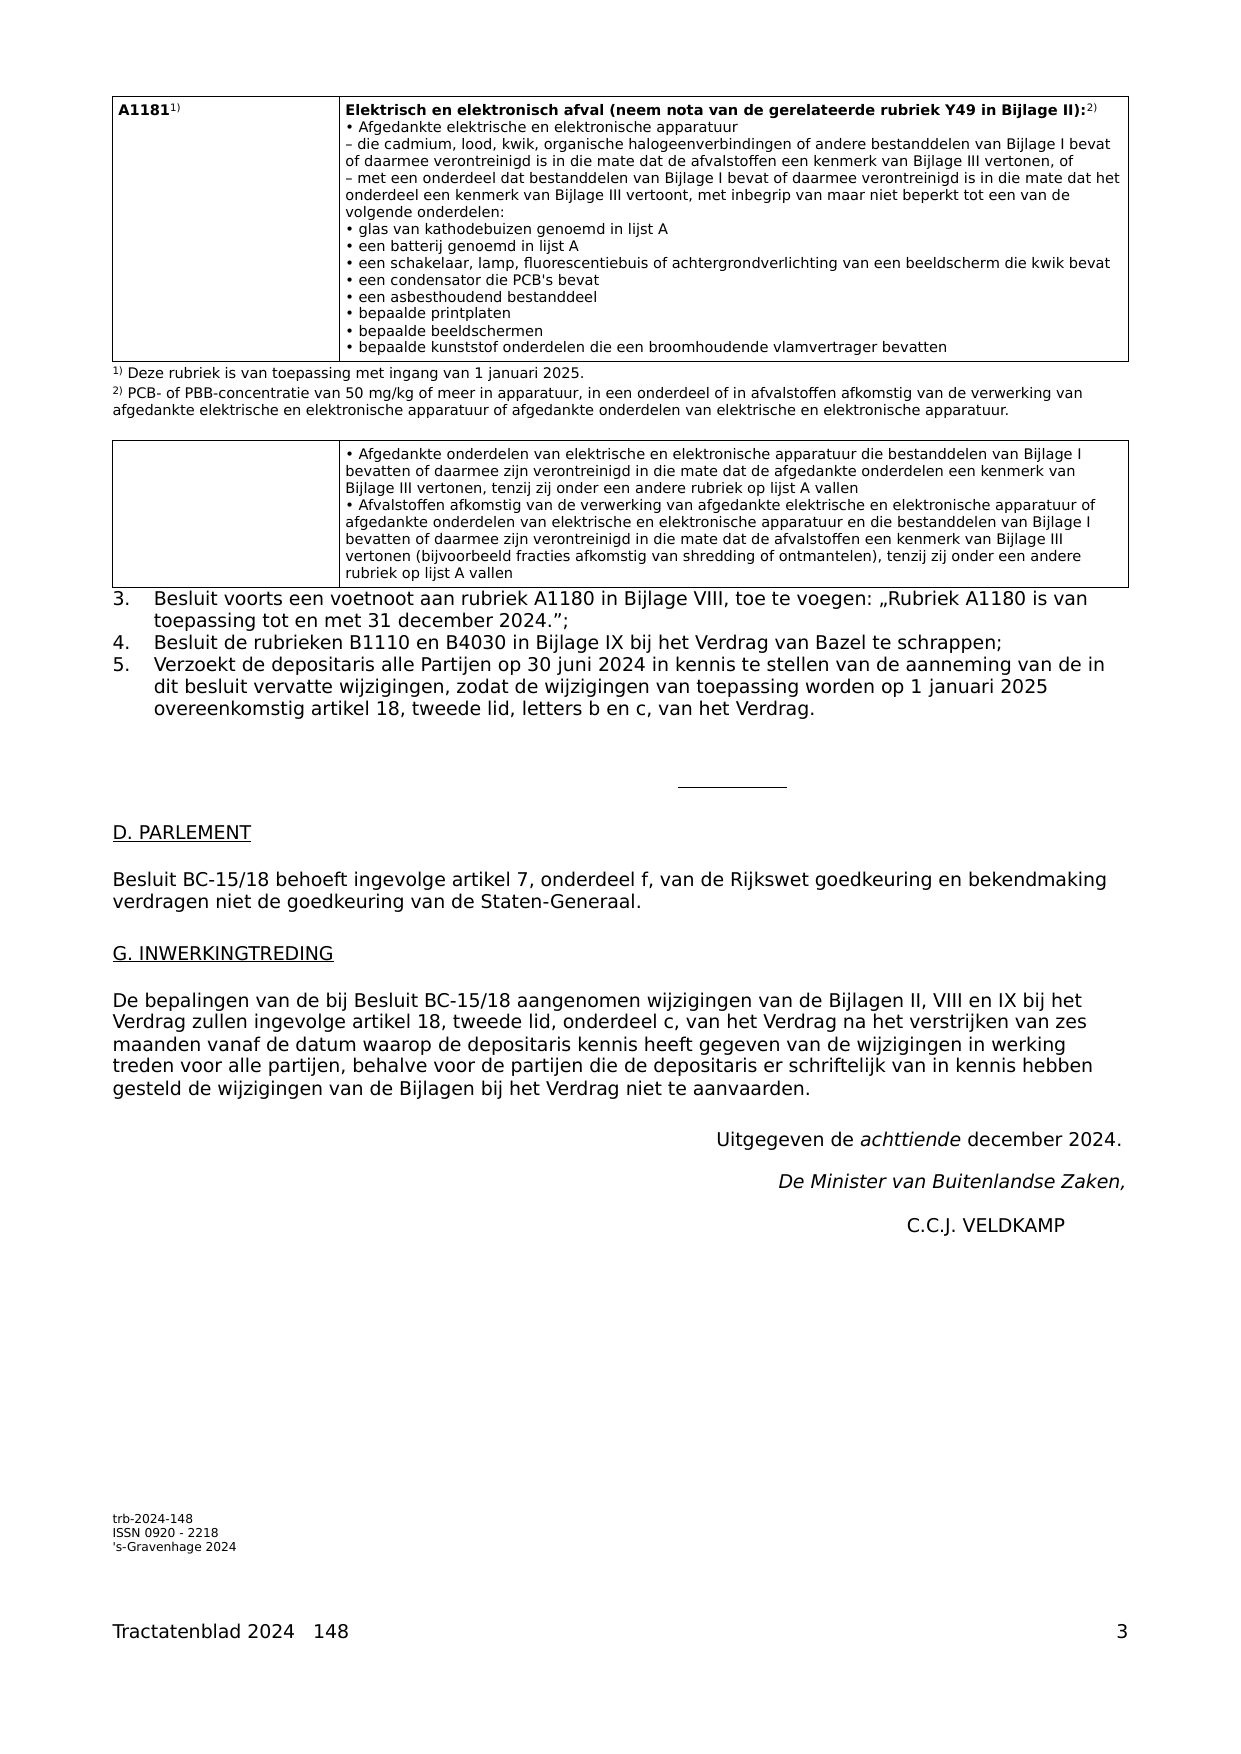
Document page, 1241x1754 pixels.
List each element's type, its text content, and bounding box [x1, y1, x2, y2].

table_header • Afgedankte onderdelen van elektrische en elektronische apparatuur die bestanddelen van Bijlage I bevatten of daarmee zijn verontreinigd in die mate dat de afgedankte onderdelen een kenmerk van Bijlage III vertonen, tenzij zij onder een andere rubriek op lijst A vallen • Afvalstoffen afkomstig van de verwerking van afgedankte elektrische en elektronische apparatuur of afgedankte onderdelen van elektrische en elektronische apparatuur en die bestanddelen van Bijlage I bevatten of daarmee zijn verontreinigd in die mate dat de afvalstoffen een kenmerk van Bijlage III vertonen (bijvoorbeeld fracties afkomstig van shredding of ontmantelen), tenzij zij onder een andere rubriek op lijst A vallen [340, 441, 1128, 587]
text Besluit BC-15/18 behoeft ingevolge artikel 7, onderdeel f, van de Rijkswet goedkeuring en bekendmaking verdragen niet de goedkeuring van de Staten-Generaal. [112, 868, 1128, 912]
table_header Elektrisch en elektronisch afval (neem nota van de gerelateerde rubriek Y49 in Bijlage II):2) • Afgedankte elektrische en elektronische apparatuur – die cadmium, lood, kwik, organische halogeenverbindingen of andere bestanddelen van Bijlage I bevat of daarmee verontreinigd is in die mate dat de afvalstoffen een kenmerk van Bijlage III vertonen, of – met een onderdeel dat bestanddelen van Bijlage I bevat of daarmee verontreinigd is in die mate dat het onderdeel een kenmerk van Bijlage III vertoont, met inbegrip van maar niet beperkt tot een van de volgende onderdelen: • glas van kathodebuizen genoemd in lijst A • een batterij genoemd in lijst A • een schakelaar, lamp, fluorescentiebuis of achtergrondverlichting van een beeldscherm die kwik bevat • een condensator die PCB's bevat • een asbesthoudend bestanddeel • bepaalde printplaten • bepaalde beeldschermen • bepaalde kunststof onderdelen die een broomhoudende vlamvertrager bevatten [340, 97, 1128, 361]
table_cell 1) Deze rubriek is van toepassing met ingang van 1 januari 2025. 2) PCB- of PBB-concentratie van 50 mg/kg of meer in apparatuur, in een onderdeel of in afvalstoffen afkomstig van de verwerking van afgedankte elektrische en elektronische apparatuur of afgedankte onderdelen van elektrische en elektronische apparatuur. [112, 362, 1128, 418]
text ISSN 0920 - 2218 [112, 1526, 346, 1540]
text 3. Besluit voorts een voetnoot aan rubriek A1180 in Bijlage VIII, toe te voegen: „Rubriek A1180 is van toepassing tot en met 31 december 2024.”; [112, 588, 1128, 632]
text trb-2024-148 [112, 1512, 346, 1526]
subtitle D. PARLEMENT [112, 822, 1128, 843]
text De bepalingen van de bij Besluit BC-15/18 aangenomen wijzigingen van de Bijlagen II, VIII en IX bij het Verdrag zullen ingevolge artikel 18, tweede lid, onderdeel c, van het Verdrag na het verstrijken van zes maanden vanaf de datum waarop de depositaris kennis heeft gegeven van de wijzigingen in werking treden voor alle partijen, behalve voor de partijen die de depositaris er schriftelijk van in kennis hebben gesteld de wijzigingen van de Bijlagen bij het Verdrag niet te aanvaarden. [112, 989, 1128, 1099]
table_header [113, 441, 339, 587]
table_header A11811) [113, 97, 339, 361]
text 's-Gravenhage 2024 [112, 1540, 346, 1554]
text 5. Verzoekt de depositaris alle Partijen op 30 juni 2024 in kennis te stellen van de aanneming van de in dit besluit vervatte wijzigingen, zodat de wijzigingen van toepassing worden op 1 januari 2025 overeenkomstig artikel 18, tweede lid, letters b en c, van het Verdrag. [112, 654, 1128, 719]
text De Minister van Buitenlandse Zaken, C.C.J. VELDKAMP [112, 1171, 1128, 1237]
text Uitgegeven de achttiende december 2024. [112, 1129, 1128, 1151]
text 4. Besluit de rubrieken B1110 en B4030 in Bijlage IX bij het Verdrag van Bazel te schrappen; [112, 632, 1128, 654]
subtitle G. INWERKINGTREDING [112, 942, 1128, 964]
